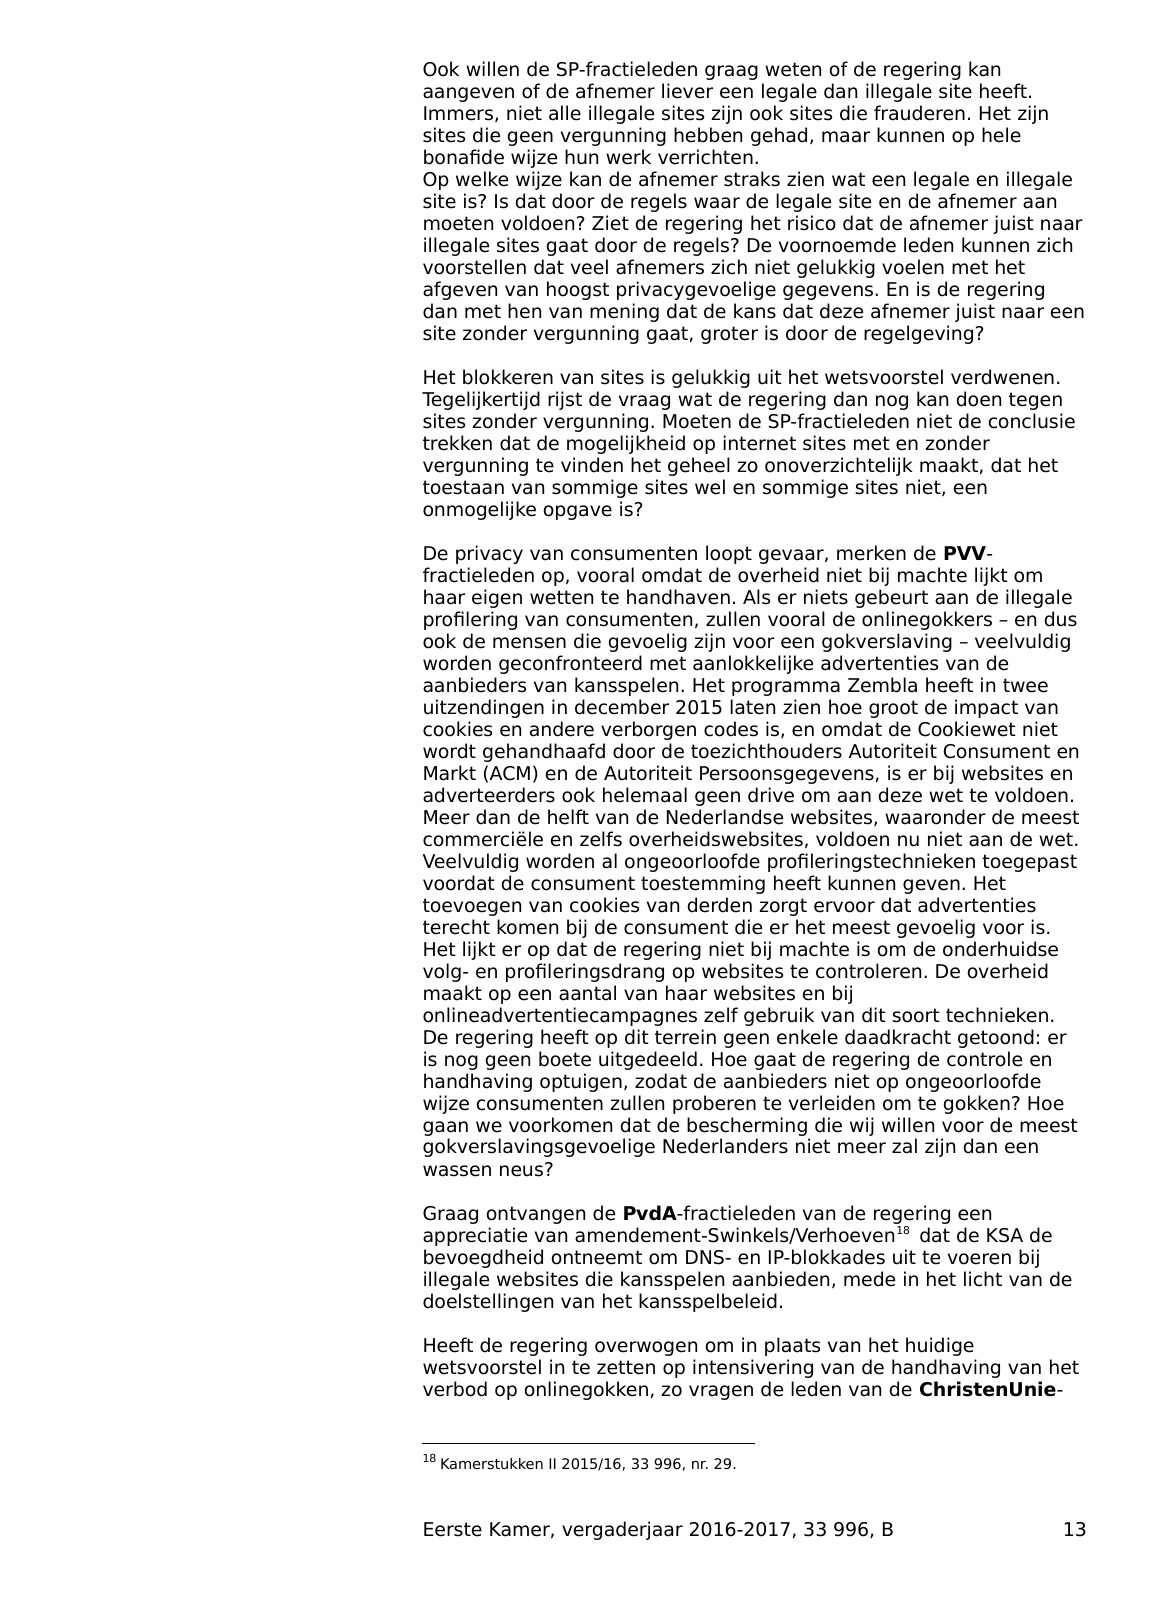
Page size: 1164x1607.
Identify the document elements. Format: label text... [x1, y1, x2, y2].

text Kamerstukken II 2015/16, 33 996, nr. 29. [422, 1452, 1087, 1474]
text Heeft de regering overwogen om in plaats van het huidige wetsvoorstel in te zetten op intensivering van de handhaving van het verbod op onlinegokken, zo vragen de leden van de ChristenUnie- [422, 1335, 1087, 1401]
text Het lijkt er op dat de regering niet bij machte is om de onderhuidse volg- en profileringsdrang op websites te controleren. De overheid maakt op een aantal van haar websites en bij onlineadvertentiecampagnes zelf gebruik van dit soort technieken. De regering heeft op dit terrein geen enkele daadkracht getoond: er is nog geen boete uitgedeeld. Hoe gaat de regering de controle en handhaving optuigen, zodat de aanbieders niet op ongeoorloofde wijze consumenten zullen proberen te verleiden om te gokken? Hoe gaan we voorkomen dat de bescherming die wij willen voor de meest gokverslavingsgevoelige Nederlanders niet meer zal zijn dan een wassen neus? [422, 939, 1087, 1180]
text Graag ontvangen de PvdA-fractieleden van de regering een appreciatie van amendement-Swinkels/Verhoeven dat de KSA de bevoegdheid ontneemt om DNS- en IP-blokkades uit te voeren bij illegale websites die kansspelen aanbieden, mede in het licht van de doelstellingen van het kansspelbeleid. [422, 1203, 1087, 1312]
text Ook willen de SP-fractieleden graag weten of de regering kan aangeven of de afnemer liever een legale dan illegale site heeft. Immers, niet alle illegale sites zijn ook sites die frauderen. Het zijn sites die geen vergunning hebben gehad, maar kunnen op hele bonafide wijze hun werk verrichten. [422, 59, 1087, 169]
text Op welke wijze kan de afnemer straks zien wat een legale en illegale site is? Is dat door de regels waar de legale site en de afnemer aan moeten voldoen? Ziet de regering het risico dat de afnemer juist naar illegale sites gaat door de regels? De voornoemde leden kunnen zich voorstellen dat veel afnemers zich niet gelukkig voelen met het afgeven van hoogst privacygevoelige gegevens. En is de regering dan met hen van mening dat de kans dat deze afnemer juist naar een site zonder vergunning gaat, groter is door de regelgeving? [422, 169, 1087, 345]
text Het blokkeren van sites is gelukkig uit het wetsvoorstel verdwenen. Tegelijkertijd rijst de vraag wat de regering dan nog kan doen tegen sites zonder vergunning. Moeten de SP-fractieleden niet de conclusie trekken dat de mogelijkheid op internet sites met en zonder vergunning te vinden het geheel zo onoverzichtelijk maakt, dat het toestaan van sommige sites wel en sommige sites niet, een onmogelijke opgave is? [422, 367, 1087, 521]
text De privacy van consumenten loopt gevaar, merken de PVV-fractieleden op, vooral omdat de overheid niet bij machte lijkt om haar eigen wetten te handhaven. Als er niets gebeurt aan de illegale profilering van consumenten, zullen vooral de onlinegokkers – en dus ook de mensen die gevoelig zijn voor een gokverslaving – veelvuldig worden geconfronteerd met aanlokkelijke advertenties van de aanbieders van kansspelen. Het programma Zembla heeft in twee uitzendingen in december 2015 laten zien hoe groot de impact van cookies en andere verborgen codes is, en omdat de Cookiewet niet wordt gehandhaafd door de toezichthouders Autoriteit Consument en Markt (ACM) en de Autoriteit Persoonsgegevens, is er bij websites en adverteerders ook helemaal geen drive om aan deze wet te voldoen. Meer dan de helft van de Nederlandse websites, waaronder de meest commerciële en zelfs overheidswebsites, voldoen nu niet aan de wet. Veelvuldig worden al ongeoorloofde profileringstechnieken toegepast voordat de consument toestemming heeft kunnen geven. Het toevoegen van cookies van derden zorgt ervoor dat advertenties terecht komen bij de consument die er het meest gevoelig voor is. [422, 543, 1087, 939]
